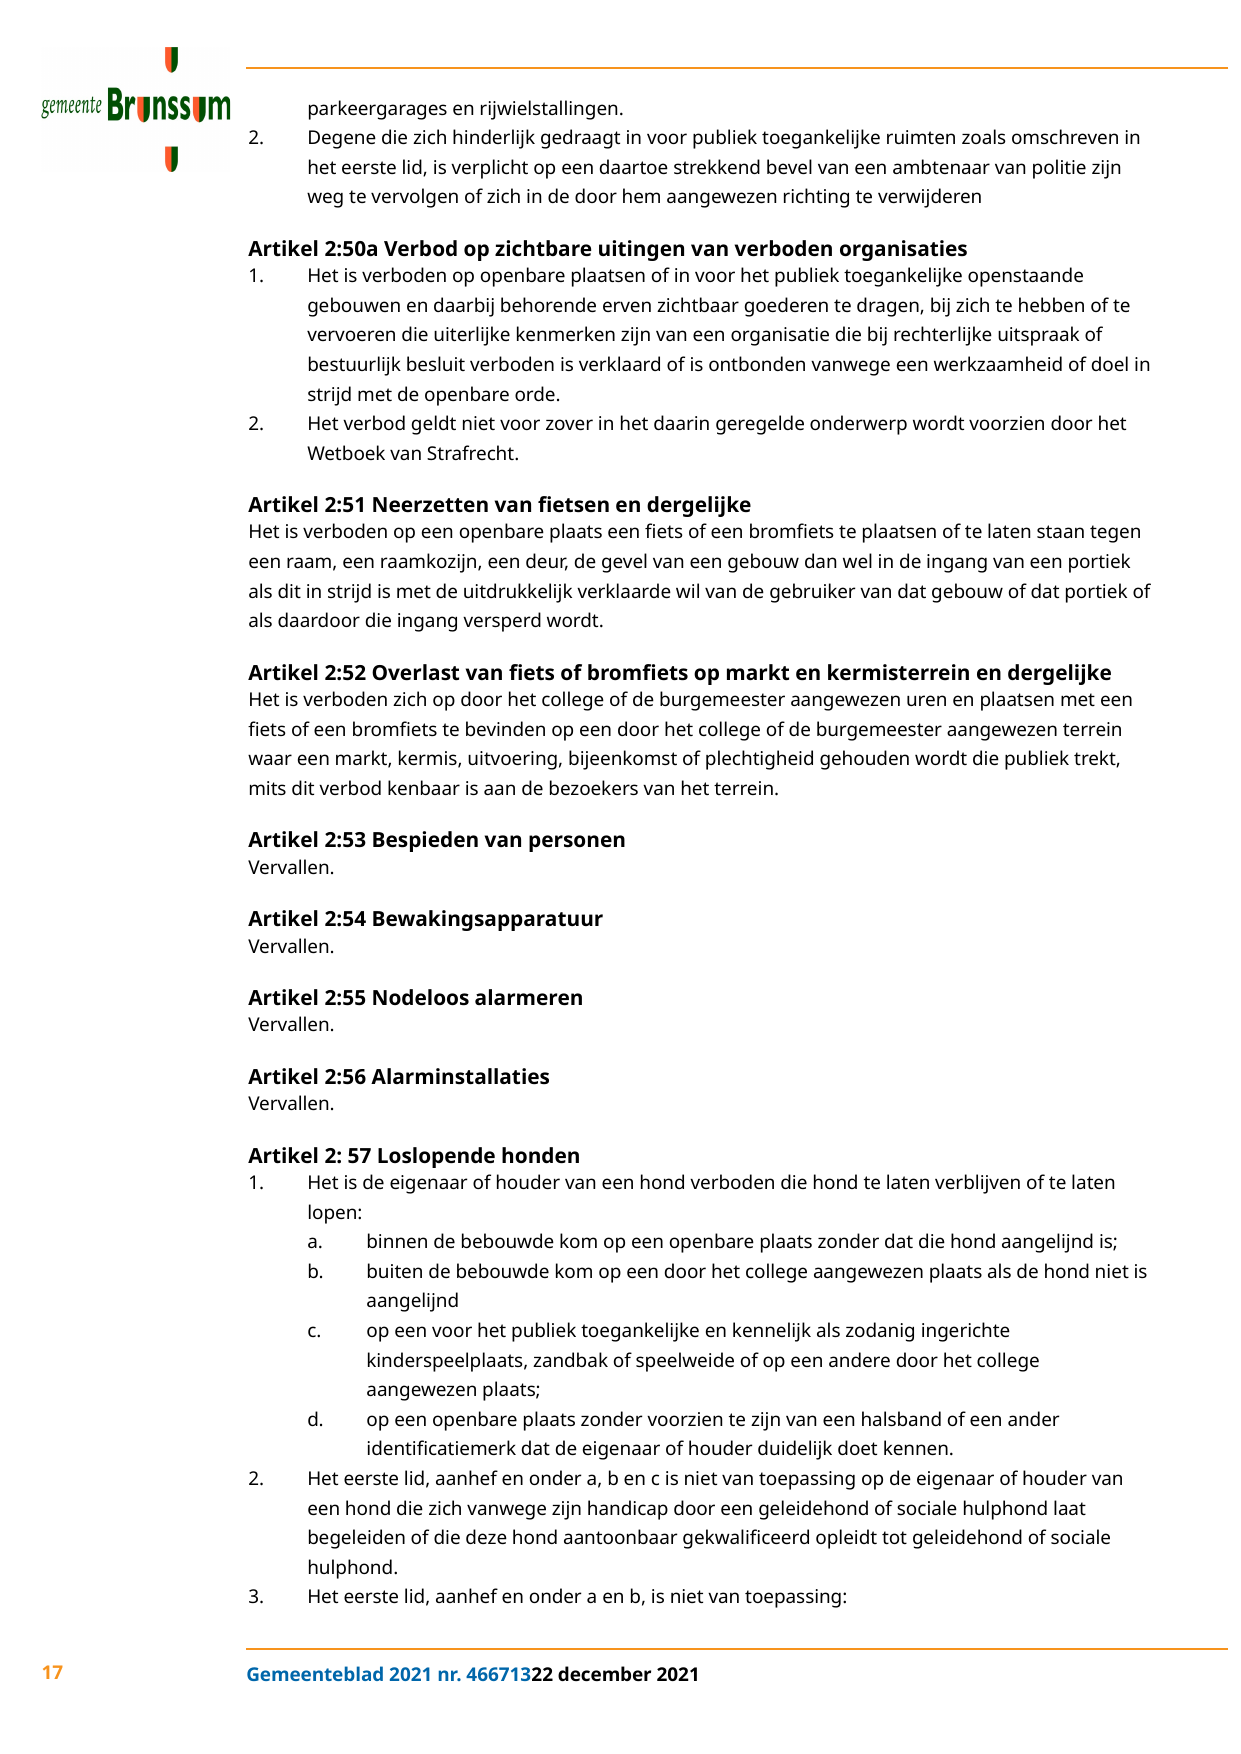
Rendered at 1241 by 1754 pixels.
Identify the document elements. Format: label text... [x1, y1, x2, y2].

list buiten de bebouwde kom op een door het college aangewezen plaats als de hond niet is aangelijnd [307, 1258, 1152, 1313]
text Het is verboden zich op door het college of de burgemeester aangewezen uren en plaatsen met een fiets of een bromfiets te bevinden op een door het college of de burgemeester aangewezen terrein waar een markt, kermis, uitvoering, bijeenkomst of plechtigheid gehouden wordt die publiek trekt, mits dit verbod kenbaar is aan de bezoekers van het terrein. [248, 686, 1152, 801]
list Het eerste lid, aanhef en onder a, b en c is niet van toepassing op de eigenaar of houder van een hond die zich vanwege zijn handicap door een geleidehond of sociale hulphond laat begeleiden of die deze hond aantoonbaar gekwalificeerd opleidt tot geleidehond of sociale hulphond. [248, 1465, 1152, 1580]
text Artikel 2:56 Alarminstallaties [248, 1062, 1152, 1091]
text Artikel 2:50a Verbod op zichtbare uitingen van verboden organisaties [248, 234, 1152, 262]
list op een voor het publiek toegankelijke en kennelijk als zodanig ingerichte kinderspeelplaats, zandbak of speelweide of op een andere door het college aangewezen plaats; [307, 1317, 1152, 1402]
text Artikel 2:52 Overlast van fiets of bromfiets op markt en kermisterrein en dergelijke [248, 658, 1152, 686]
text Artikel 2:54 Bewakingsapparatuur [248, 904, 1152, 933]
text Het is verboden op een openbare plaats een fiets of een bromfiets te plaatsen of te laten staan tegen een raam, een raamkozijn, een deur, de gevel van een gebouw dan wel in de ingang van een portiek als dit in strijd is met de uitdrukkelijk verklaarde wil van de gebruiker van dat gebouw of dat portiek of als daardoor die ingang versperd wordt. [248, 519, 1152, 633]
list parkeergarages en rijwielstallingen. [248, 95, 1152, 121]
list op een openbare plaats zonder voorzien te zijn van een halsband of een ander identificatiemerk dat de eigenaar of houder duidelijk doet kennen. [307, 1406, 1152, 1461]
text Artikel 2:55 Nodeloos alarmeren [248, 983, 1152, 1012]
picture [41, 47, 231, 172]
list binnen de bebouwde kom op een openbare plaats zonder dat die hond aangelijnd is; [307, 1228, 1152, 1254]
text Artikel 2:51 Neerzetten van fietsen en dergelijke [248, 490, 1152, 519]
list Het is verboden op openbare plaatsen of in voor het publiek toegankelijke openstaande gebouwen en daarbij behorende erven zichtbaar goederen te dragen, bij zich te hebben of te vervoeren die uiterlijke kenmerken zijn van een organisatie die bij rechterlijke uitspraak of bestuurlijk besluit verboden is verklaard of is ontbonden vanwege een werkzaamheid of doel in strijd met de openbare orde. [248, 262, 1152, 406]
text Vervallen. [248, 933, 1152, 958]
text Vervallen. [248, 1012, 1152, 1037]
text Vervallen. [248, 1091, 1152, 1116]
text Vervallen. [248, 854, 1152, 880]
list Degene die zich hinderlijk gedraagt in voor publiek toegankelijke ruimten zoals omschreven in het eerste lid, is verplicht op een daartoe strekkend bevel van een ambtenaar van politie zijn weg te vervolgen of zich in de door hem aangewezen richting te verwijderen [248, 124, 1152, 209]
list Het verbod geldt niet voor zover in het daarin geregelde onderwerp wordt voorzien door het Wetboek van Strafrecht. [248, 410, 1152, 466]
list Het eerste lid, aanhef en onder a en b, is niet van toepassing: [248, 1583, 1152, 1609]
text Artikel 2:53 Bespieden van personen [248, 826, 1152, 854]
text Artikel 2: 57 Loslopende honden [248, 1141, 1152, 1169]
list Het is de eigenaar of houder van een hond verboden die hond te laten verblijven of te laten lopen: [248, 1169, 1152, 1225]
